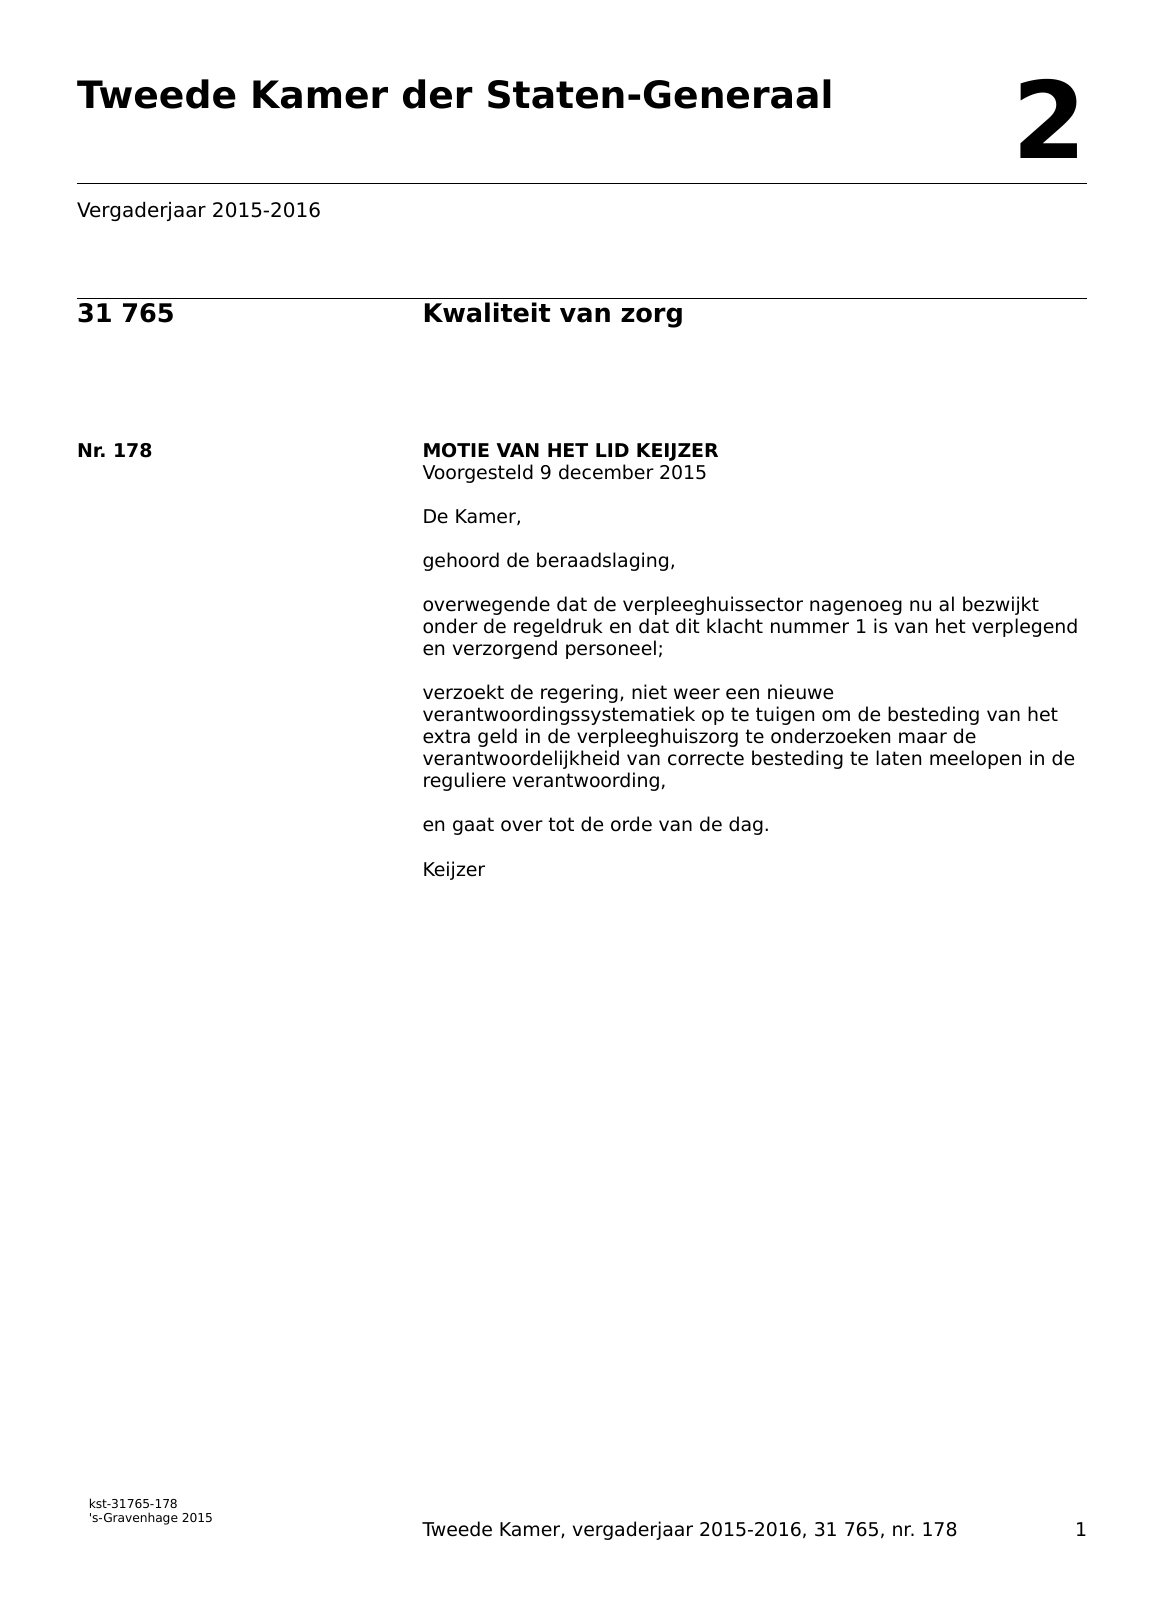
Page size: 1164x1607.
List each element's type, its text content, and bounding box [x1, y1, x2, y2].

table_header 2 [886, 59, 1087, 183]
table_header Tweede Kamer der Staten-Generaal [77, 59, 886, 183]
subtitle Nr. 178 MOTIE VAN HET LID KEIJZER [77, 440, 1087, 462]
text Keijzer [422, 858, 1087, 881]
text Voorgesteld 9 december 2015 [422, 462, 1087, 484]
text verzoekt de regering, niet weer een nieuwe verantwoordingssystematiek op te tuigen om de besteding van het extra geld in de verpleeghuiszorg te onderzoeken maar de verantwoordelijkheid van correcte besteding te laten meelopen in de reguliere verantwoording, [422, 682, 1087, 792]
text De Kamer, [422, 506, 1087, 528]
text overwegende dat de verpleeghuissector nagenoeg nu al bezwijkt onder de regeldruk en dat dit klacht nummer 1 is van het verplegend en verzorgend personeel; [422, 594, 1087, 660]
text kst-31765-178 [88, 1497, 323, 1511]
text 's-Gravenhage 2015 [88, 1511, 323, 1525]
text en gaat over tot de orde van de dag. [422, 814, 1087, 836]
table_cell Vergaderjaar 2015-2016 [77, 184, 1087, 298]
text gehoord de beraadslaging, [422, 550, 1087, 572]
subtitle 31 765 Kwaliteit van zorg [77, 299, 1087, 329]
